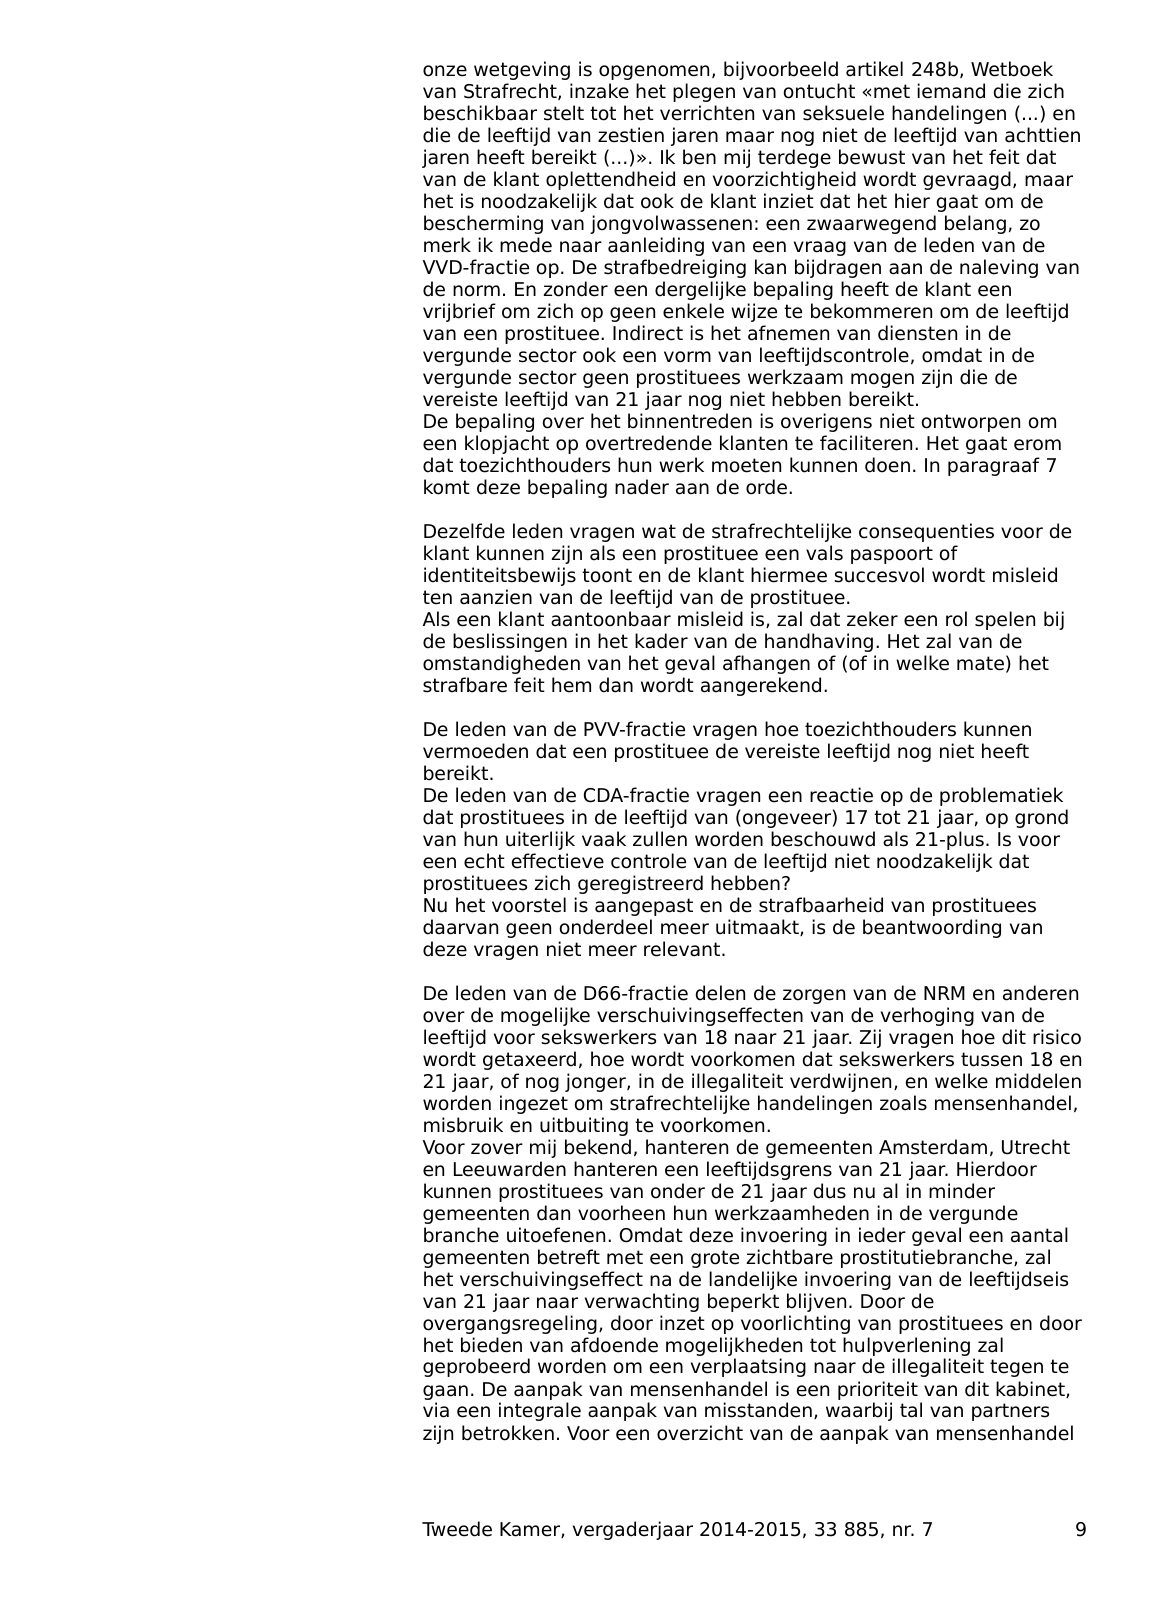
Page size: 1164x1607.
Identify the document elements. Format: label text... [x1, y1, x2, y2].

text Dezelfde leden vragen wat de strafrechtelijke consequenties voor de klant kunnen zijn als een prostituee een vals paspoort of identiteitsbewijs toont en de klant hiermee succesvol wordt misleid ten aanzien van de leeftijd van de prostituee. [422, 521, 1087, 609]
text Nu het voorstel is aangepast en de strafbaarheid van prostituees daarvan geen onderdeel meer uitmaakt, is de beantwoording van deze vragen niet meer relevant. [422, 895, 1087, 961]
text De leden van de PVV-fractie vragen hoe toezichthouders kunnen vermoeden dat een prostituee de vereiste leeftijd nog niet heeft bereikt. [422, 719, 1087, 785]
text onze wetgeving is opgenomen, bijvoorbeeld artikel 248b, Wetboek van Strafrecht, inzake het plegen van ontucht «met iemand die zich beschikbaar stelt tot het verrichten van seksuele handelingen (...) en die de leeftijd van zestien jaren maar nog niet de leeftijd van achttien jaren heeft bereikt (...)». Ik ben mij terdege bewust van het feit dat van de klant oplettendheid en voorzichtigheid wordt gevraagd, maar het is noodzakelijk dat ook de klant inziet dat het hier gaat om de bescherming van jongvolwassenen: een zwaarwegend belang, zo merk ik mede naar aanleiding van een vraag van de leden van de VVD-fractie op. De strafbedreiging kan bijdragen aan de naleving van de norm. En zonder een dergelijke bepaling heeft de klant een vrijbrief om zich op geen enkele wijze te bekommeren om de leeftijd van een prostituee. Indirect is het afnemen van diensten in de vergunde sector ook een vorm van leeftijdscontrole, omdat in de vergunde sector geen prostituees werkzaam mogen zijn die de vereiste leeftijd van 21 jaar nog niet hebben bereikt. [422, 59, 1087, 411]
text Als een klant aantoonbaar misleid is, zal dat zeker een rol spelen bij de beslissingen in het kader van de handhaving. Het zal van de omstandigheden van het geval afhangen of (of in welke mate) het strafbare feit hem dan wordt aangerekend. [422, 609, 1087, 697]
text Voor zover mij bekend, hanteren de gemeenten Amsterdam, Utrecht en Leeuwarden hanteren een leeftijdsgrens van 21 jaar. Hierdoor kunnen prostituees van onder de 21 jaar dus nu al in minder gemeenten dan voorheen hun werkzaamheden in de vergunde branche uitoefenen. Omdat deze invoering in ieder geval een aantal gemeenten betreft met een grote zichtbare prostitutiebranche, zal het verschuivingseffect na de landelijke invoering van de leeftijdseis van 21 jaar naar verwachting beperkt blijven. Door de overgangsregeling, door inzet op voorlichting van prostituees en door het bieden van afdoende mogelijkheden tot hulpverlening zal geprobeerd worden om een verplaatsing naar de illegaliteit tegen te gaan. De aanpak van mensenhandel is een prioriteit van dit kabinet, via een integrale aanpak van misstanden, waarbij tal van partners zijn betrokken. Voor een overzicht van de aanpak van mensenhandel [422, 1137, 1087, 1444]
text De bepaling over het binnentreden is overigens niet ontworpen om een klopjacht op overtredende klanten te faciliteren. Het gaat erom dat toezichthouders hun werk moeten kunnen doen. In paragraaf 7 komt deze bepaling nader aan de orde. [422, 411, 1087, 499]
text De leden van de D66-fractie delen de zorgen van de NRM en anderen over de mogelijke verschuivingseffecten van de verhoging van de leeftijd voor sekswerkers van 18 naar 21 jaar. Zij vragen hoe dit risico wordt getaxeerd, hoe wordt voorkomen dat sekswerkers tussen 18 en 21 jaar, of nog jonger, in de illegaliteit verdwijnen, en welke middelen worden ingezet om strafrechtelijke handelingen zoals mensenhandel, misbruik en uitbuiting te voorkomen. [422, 983, 1087, 1137]
text De leden van de CDA-fractie vragen een reactie op de problematiek dat prostituees in de leeftijd van (ongeveer) 17 tot 21 jaar, op grond van hun uiterlijk vaak zullen worden beschouwd als 21-plus. Is voor een echt effectieve controle van de leeftijd niet noodzakelijk dat prostituees zich geregistreerd hebben? [422, 785, 1087, 895]
